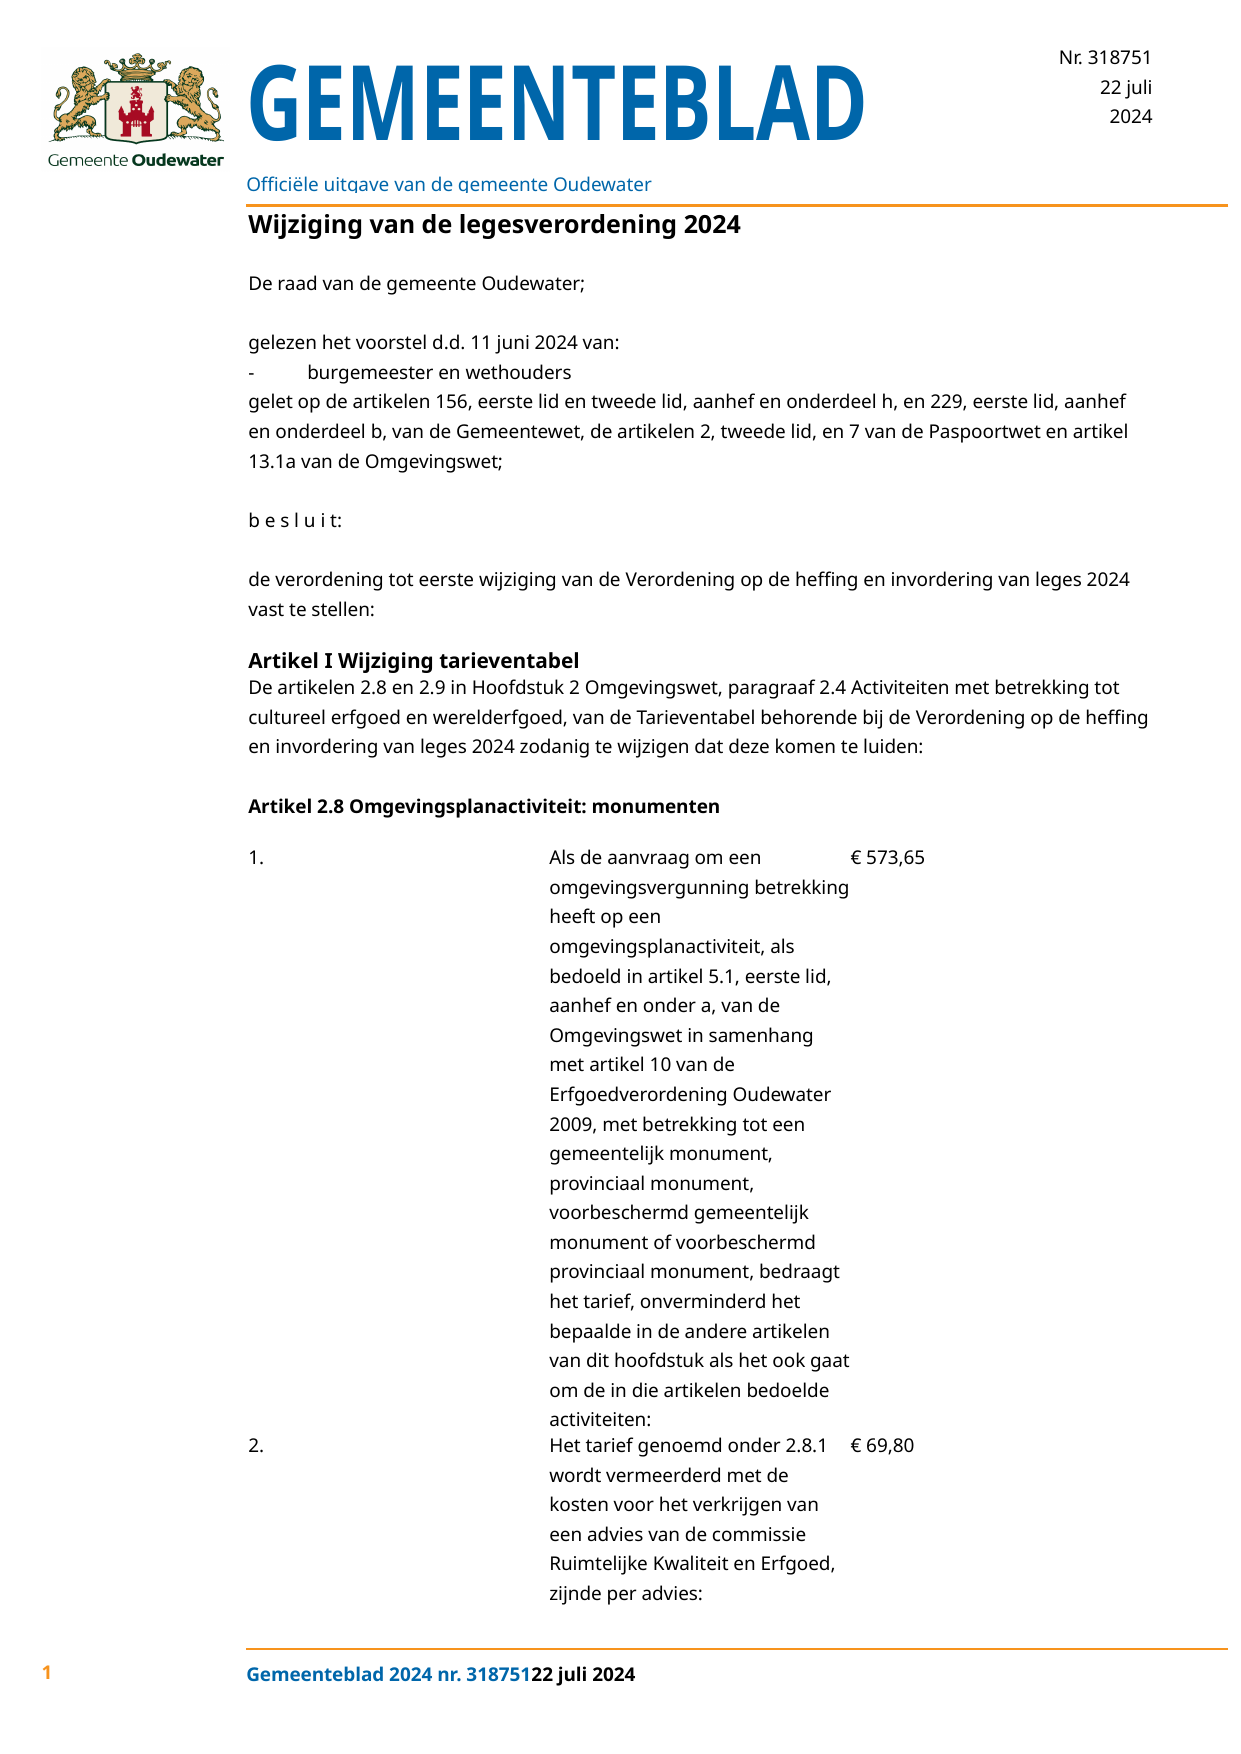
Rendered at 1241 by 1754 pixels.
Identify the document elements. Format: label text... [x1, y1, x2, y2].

list burgemeester en wethouders [248, 359, 1152, 385]
text De artikelen 2.8 en 2.9 in Hoofdstuk 2 Omgevingswet, paragraaf 2.4 Activiteiten met betrekking tot cultureel erfgoed en werelderfgoed, van de Tarieventabel behorende bij de Verordening op de heffing en invordering van leges 2024 zodanig te wijzigen dat deze komen te luiden: [248, 674, 1152, 759]
text gelezen het voorstel d.d. 11 juni 2024 van: [248, 329, 1152, 355]
table_cell Het tarief genoemd onder 2.8.1 wordt vermeerderd met de kosten voor het verkrijgen van een advies van de commissie Ruimtelijke Kwaliteit en Erfgoed, zijnde per advies: [549, 1432, 850, 1606]
text De raad van de gemeente Oudewater; [248, 270, 1152, 296]
table_cell € 69,80 [850, 1432, 1152, 1606]
text Wijziging van de legesverordening 2024 [248, 207, 1152, 241]
text de verordening tot eerste wijziging van de Verordening op de heffing en invordering van leges 2024 vast te stellen: [248, 566, 1152, 621]
table_header Artikel 2.8 Omgevingsplanactiviteit: monumenten [248, 793, 1152, 819]
table_cell [549, 819, 850, 844]
text b e s l u i t: [248, 507, 1152, 533]
table_cell Als de aanvraag om een omgevingsvergunning betrekking heeft op een omgevingsplanactiviteit, als bedoeld in artikel 5.1, eerste lid, aanhef en onder a, van de Omgevingswet in samenhang met artikel 10 van de Erfgoedverordening Oudewater 2009, met betrekking tot een gemeentelijk monument, provinciaal monument, voorbeschermd gemeentelijk monument of voorbeschermd provinciaal monument, bedraagt het tarief, onverminderd het bepaalde in de andere artikelen van dit hoofdstuk als het ook gaat om de in die artikelen bedoelde activiteiten: [549, 845, 850, 1432]
table_cell 2. [248, 1432, 549, 1606]
picture [41, 47, 231, 172]
table_cell [850, 819, 1152, 844]
table_cell 1. [248, 845, 549, 1432]
table_cell € 573,65 [850, 845, 1152, 1432]
text gelet op de artikelen 156, eerste lid en tweede lid, aanhef en onderdeel h, en 229, eerste lid, aanhef en onderdeel b, van de Gemeentewet, de artikelen 2, tweede lid, en 7 van de Paspoortwet en artikel 13.1a van de Omgevingswet; [248, 389, 1152, 473]
text Artikel I Wijziging tarieventabel [248, 646, 1152, 674]
table_cell [248, 819, 549, 844]
